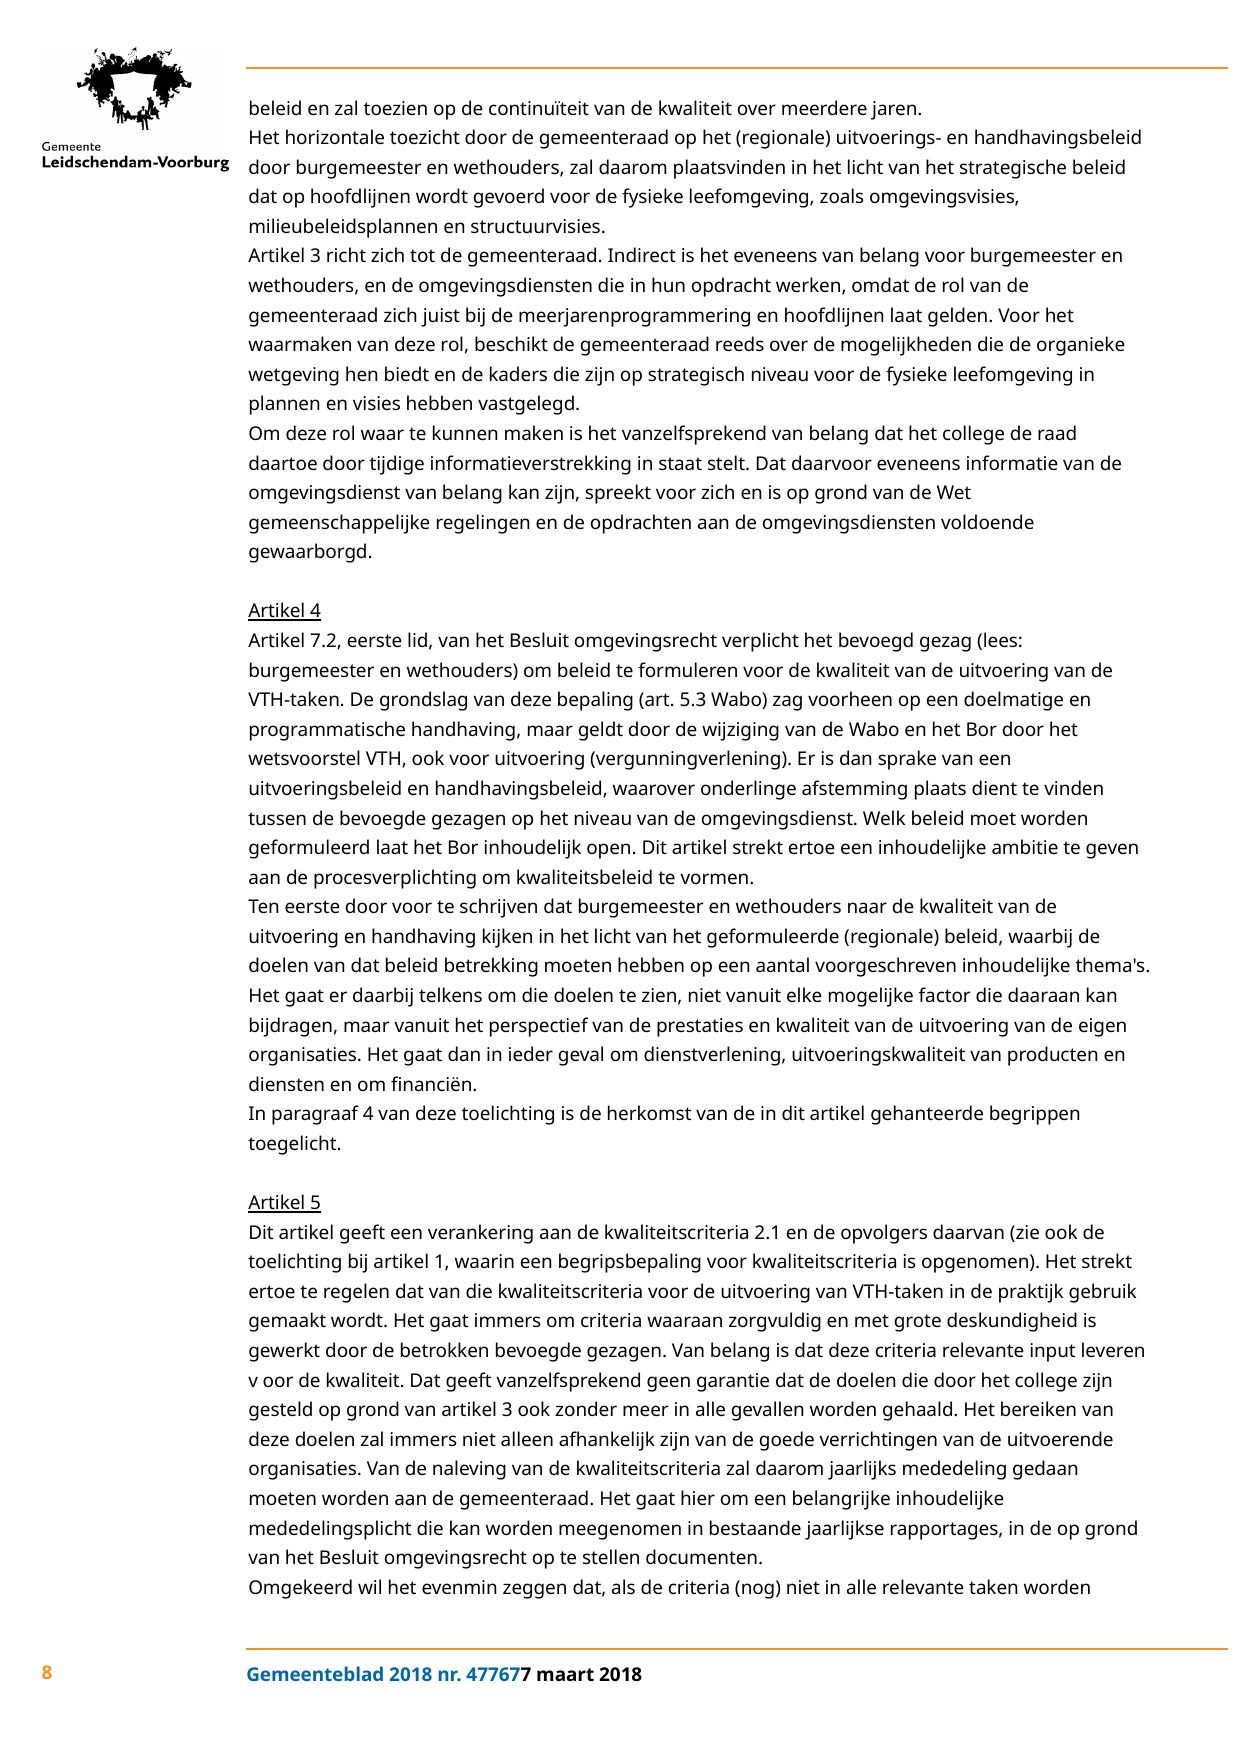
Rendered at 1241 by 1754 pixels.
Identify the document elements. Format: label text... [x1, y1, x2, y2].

text beleid en zal toezien op de continuïteit van de kwaliteit over meerdere jaren. [248, 95, 1152, 121]
text Omgekeerd wil het evenmin zeggen dat, als de criteria (nog) niet in alle relevante taken worden [248, 1574, 1152, 1600]
text Dit artikel geeft een verankering aan de kwaliteitscriteria 2.1 en de opvolgers daarvan (zie ook de toelichting bij artikel 1, waarin een begripsbepaling voor kwaliteitscriteria is opgenomen). Het strekt ertoe te regelen dat van die kwaliteitscriteria voor de uitvoering van VTH-taken in de praktijk gebruik gemaakt wordt. Het gaat immers om criteria waaraan zorgvuldig en met grote deskundigheid is gewerkt door de betrokken bevoegde gezagen. Van belang is dat deze criteria relevante input leveren v oor de kwaliteit. Dat geeft vanzelfsprekend geen garantie dat de doelen die door het college zijn gesteld op grond van artikel 3 ook zonder meer in alle gevallen worden gehaald. Het bereiken van deze doelen zal immers niet alleen afhankelijk zijn van de goede verrichtingen van de uitvoerende organisaties. Van de naleving van de kwaliteitscriteria zal daarom jaarlijks mededeling gedaan moeten worden aan de gemeenteraad. Het gaat hier om een belangrijke inhoudelijke mededelingsplicht die kan worden meegenomen in bestaande jaarlijkse rapportages, in de op grond van het Besluit omgevingsrecht op te stellen documenten. [248, 1219, 1152, 1570]
text Artikel 5 [248, 1189, 1152, 1215]
text Artikel 3 richt zich tot de gemeenteraad. Indirect is het eveneens van belang voor burgemeester en wethouders, en de omgevingsdiensten die in hun opdracht werken, omdat de rol van de gemeenteraad zich juist bij de meerjarenprogrammering en hoofdlijnen laat gelden. Voor het waarmaken van deze rol, beschikt de gemeenteraad reeds over de mogelijkheden die de organieke wetgeving hen biedt en de kaders die zijn op strategisch niveau voor de fysieke leefomgeving in plannen en visies hebben vastgelegd. [248, 243, 1152, 416]
picture [41, 47, 231, 172]
text Ten eerste door voor te schrijven dat burgemeester en wethouders naar de kwaliteit van de uitvoering en handhaving kijken in het licht van het geformuleerde (regionale) beleid, waarbij de doelen van dat beleid betrekking moeten hebben op een aantal voorgeschreven inhoudelijke thema's. Het gaat er daarbij telkens om die doelen te zien, niet vanuit elke mogelijke factor die daaraan kan bijdragen, maar vanuit het perspectief van de prestaties en kwaliteit van de uitvoering van de eigen organisaties. Het gaat dan in ieder geval om dienstverlening, uitvoeringskwaliteit van producten en diensten en om financiën. [248, 893, 1152, 1097]
text Artikel 4 [248, 598, 1152, 623]
text In paragraaf 4 van deze toelichting is de herkomst van de in dit artikel gehanteerde begrippen toegelicht. [248, 1101, 1152, 1156]
text Artikel 7.2, eerste lid, van het Besluit omgevingsrecht verplicht het bevoegd gezag (lees: burgemeester en wethouders) om beleid te formuleren voor de kwaliteit van de uitvoering van de VTH-taken. De grondslag van deze bepaling (art. 5.3 Wabo) zag voorheen op een doelmatige en programmatische handhaving, maar geldt door de wijziging van de Wabo en het Bor door het wetsvoorstel VTH, ook voor uitvoering (vergunningverlening). Er is dan sprake van een uitvoeringsbeleid en handhavingsbeleid, waarover onderlinge afstemming plaats dient te vinden tussen de bevoegde gezagen op het niveau van de omgevingsdienst. Welk beleid moet worden geformuleerd laat het Bor inhoudelijk open. Dit artikel strekt ertoe een inhoudelijke ambitie te geven aan de procesverplichting om kwaliteitsbeleid te vormen. [248, 627, 1152, 890]
text Om deze rol waar te kunnen maken is het vanzelfsprekend van belang dat het college de raad daartoe door tijdige informatieverstrekking in staat stelt. Dat daarvoor eveneens informatie van de omgevingsdienst van belang kan zijn, spreekt voor zich en is op grond van de Wet gemeenschappelijke regelingen en de opdrachten aan de omgevingsdiensten voldoende gewaarborgd. [248, 420, 1152, 564]
text Het horizontale toezicht door de gemeenteraad op het (regionale) uitvoerings- en handhavingsbeleid door burgemeester en wethouders, zal daarom plaatsvinden in het licht van het strategische beleid dat op hoofdlijnen wordt gevoerd voor de fysieke leefomgeving, zoals omgevingsvisies, milieubeleidsplannen en structuurvisies. [248, 124, 1152, 239]
